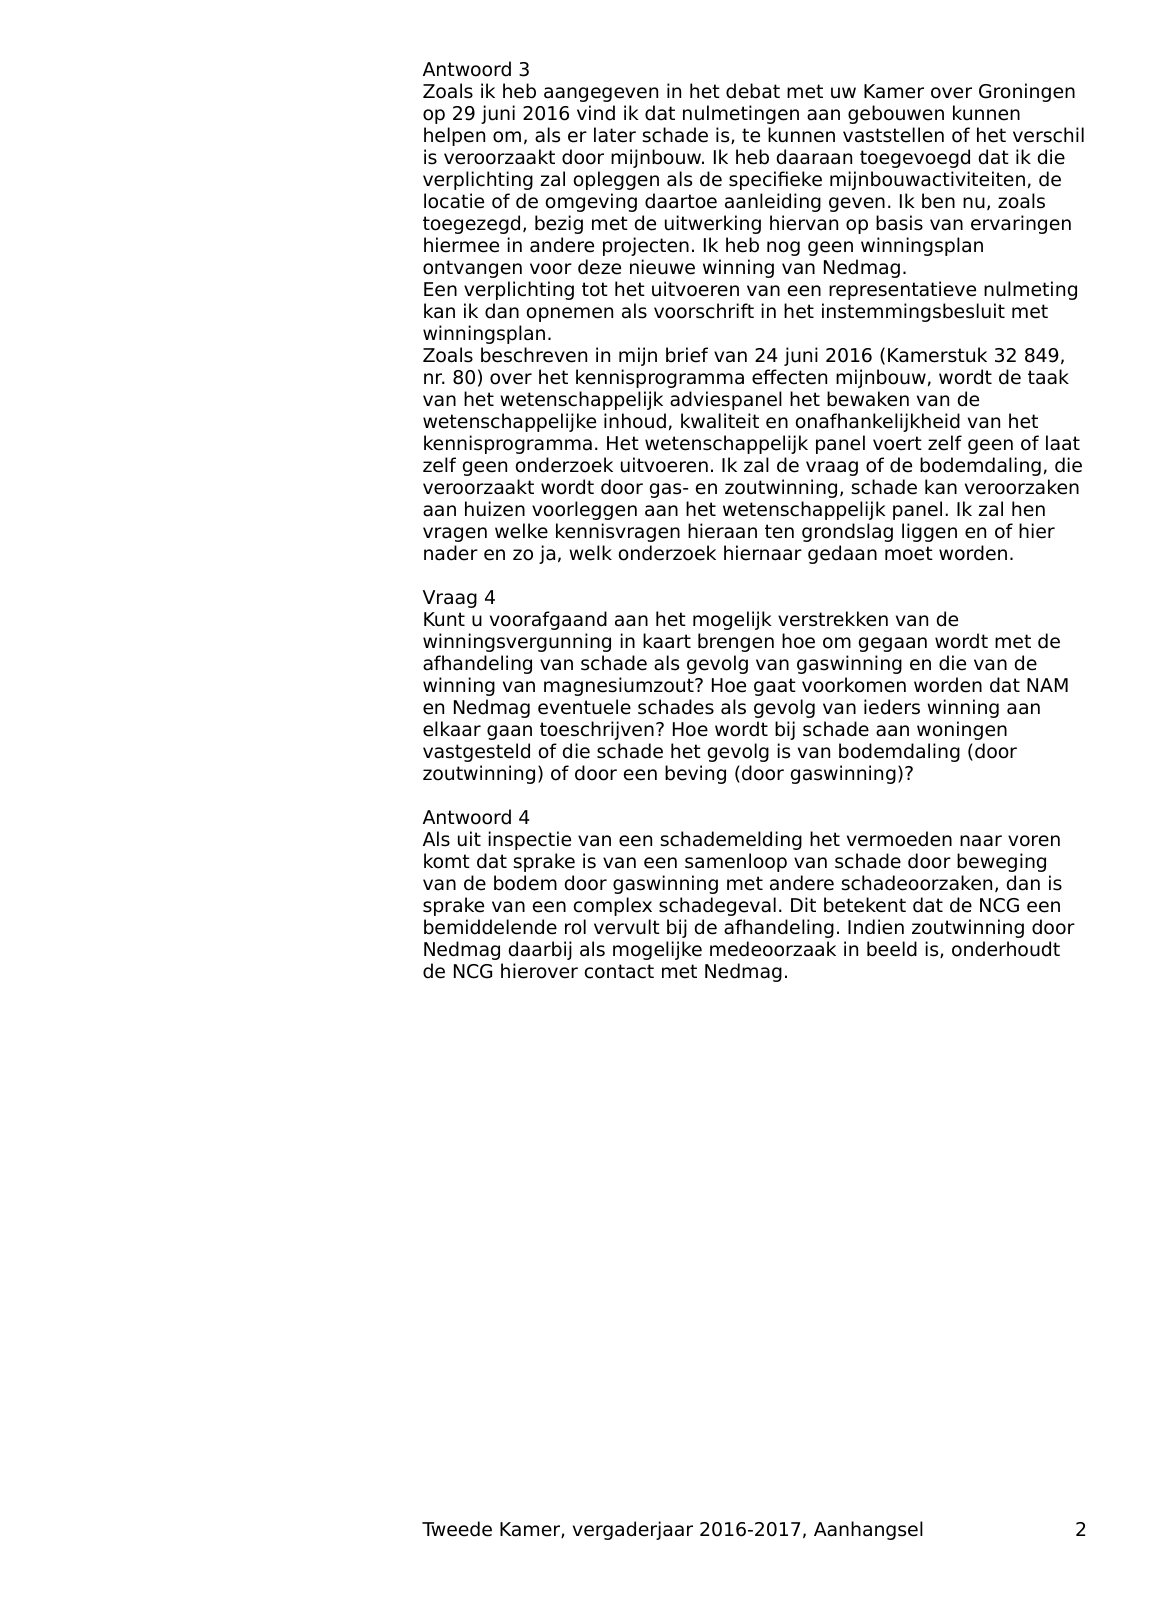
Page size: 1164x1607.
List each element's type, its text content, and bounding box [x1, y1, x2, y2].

text Als uit inspectie van een schademelding het vermoeden naar voren komt dat sprake is van een samenloop van schade door beweging van de bodem door gaswinning met andere schadeoorzaken, dan is sprake van een complex schadegeval. Dit betekent dat de NCG een bemiddelende rol vervult bij de afhandeling. Indien zoutwinning door Nedmag daarbij als mogelijke medeoorzaak in beeld is, onderhoudt de NCG hierover contact met Nedmag. [422, 829, 1087, 983]
text Vraag 4 [422, 587, 1087, 609]
text Kunt u voorafgaand aan het mogelijk verstrekken van de winningsvergunning in kaart brengen hoe om gegaan wordt met de afhandeling van schade als gevolg van gaswinning en die van de winning van magnesiumzout? Hoe gaat voorkomen worden dat NAM en Nedmag eventuele schades als gevolg van ieders winning aan elkaar gaan toeschrijven? Hoe wordt bij schade aan woningen vastgesteld of die schade het gevolg is van bodemdaling (door zoutwinning) of door een beving (door gaswinning)? [422, 609, 1087, 784]
text Antwoord 4 [422, 807, 1087, 829]
text Een verplichting tot het uitvoeren van een representatieve nulmeting kan ik dan opnemen als voorschrift in het instemmingsbesluit met winningsplan. [422, 279, 1087, 345]
text Zoals beschreven in mijn brief van 24 juni 2016 (Kamerstuk 32 849, nr. 80) over het kennisprogramma effecten mijnbouw, wordt de taak van het wetenschappelijk adviespanel het bewaken van de wetenschappelijke inhoud, kwaliteit en onafhankelijkheid van het kennisprogramma. Het wetenschappelijk panel voert zelf geen of laat zelf geen onderzoek uitvoeren. Ik zal de vraag of de bodemdaling, die veroorzaakt wordt door gas- en zoutwinning, schade kan veroorzaken aan huizen voorleggen aan het wetenschappelijk panel. Ik zal hen vragen welke kennisvragen hieraan ten grondslag liggen en of hier nader en zo ja, welk onderzoek hiernaar gedaan moet worden. [422, 345, 1087, 564]
text Zoals ik heb aangegeven in het debat met uw Kamer over Groningen op 29 juni 2016 vind ik dat nulmetingen aan gebouwen kunnen helpen om, als er later schade is, te kunnen vaststellen of het verschil is veroorzaakt door mijnbouw. Ik heb daaraan toegevoegd dat ik die verplichting zal opleggen als de specifieke mijnbouwactiviteiten, de locatie of de omgeving daartoe aanleiding geven. Ik ben nu, zoals toegezegd, bezig met de uitwerking hiervan op basis van ervaringen hiermee in andere projecten. Ik heb nog geen winningsplan ontvangen voor deze nieuwe winning van Nedmag. [422, 81, 1087, 279]
text Antwoord 3 [422, 59, 1087, 81]
